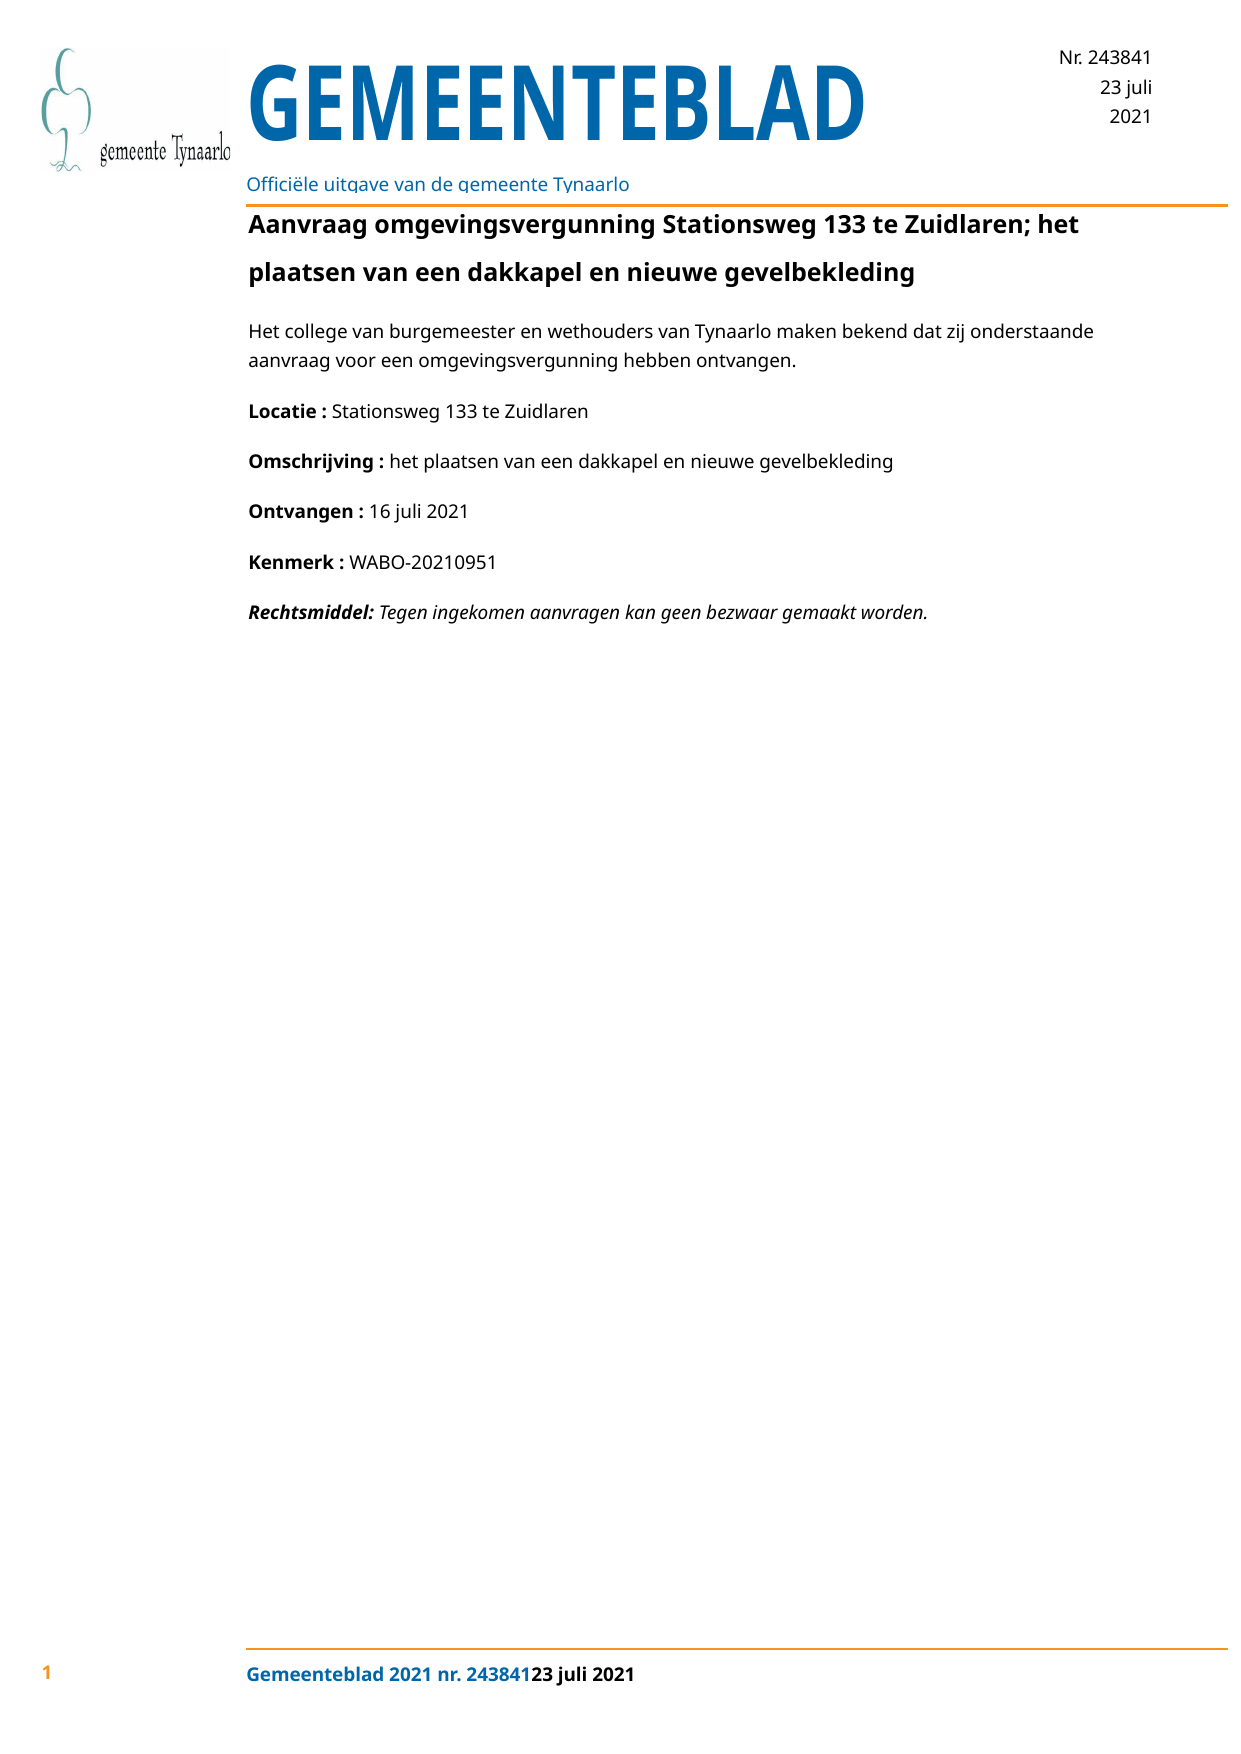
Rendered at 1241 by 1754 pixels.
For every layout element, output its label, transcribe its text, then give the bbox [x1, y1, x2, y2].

text Het college van burgemeester en wethouders van Tynaarlo maken bekend dat zij onderstaande aanvraag voor een omgevingsvergunning hebben ontvangen. [248, 318, 1152, 373]
text Kenmerk : WABO-20210951 [248, 549, 1152, 575]
text Ontvangen : 16 juli 2021 [248, 499, 1152, 524]
text Aanvraag omgevingsvergunning Stationsweg 133 te Zuidlaren; het plaatsen van een dakkapel en nieuwe gevelbekleding [248, 207, 1152, 288]
picture [41, 47, 231, 172]
text Omschrijving : het plaatsen van een dakkapel en nieuwe gevelbekleding [248, 448, 1152, 474]
text Locatie : Stationsweg 133 te Zuidlaren [248, 398, 1152, 424]
text Rechtsmiddel: Tegen ingekomen aanvragen kan geen bezwaar gemaakt worden. [248, 599, 1152, 625]
